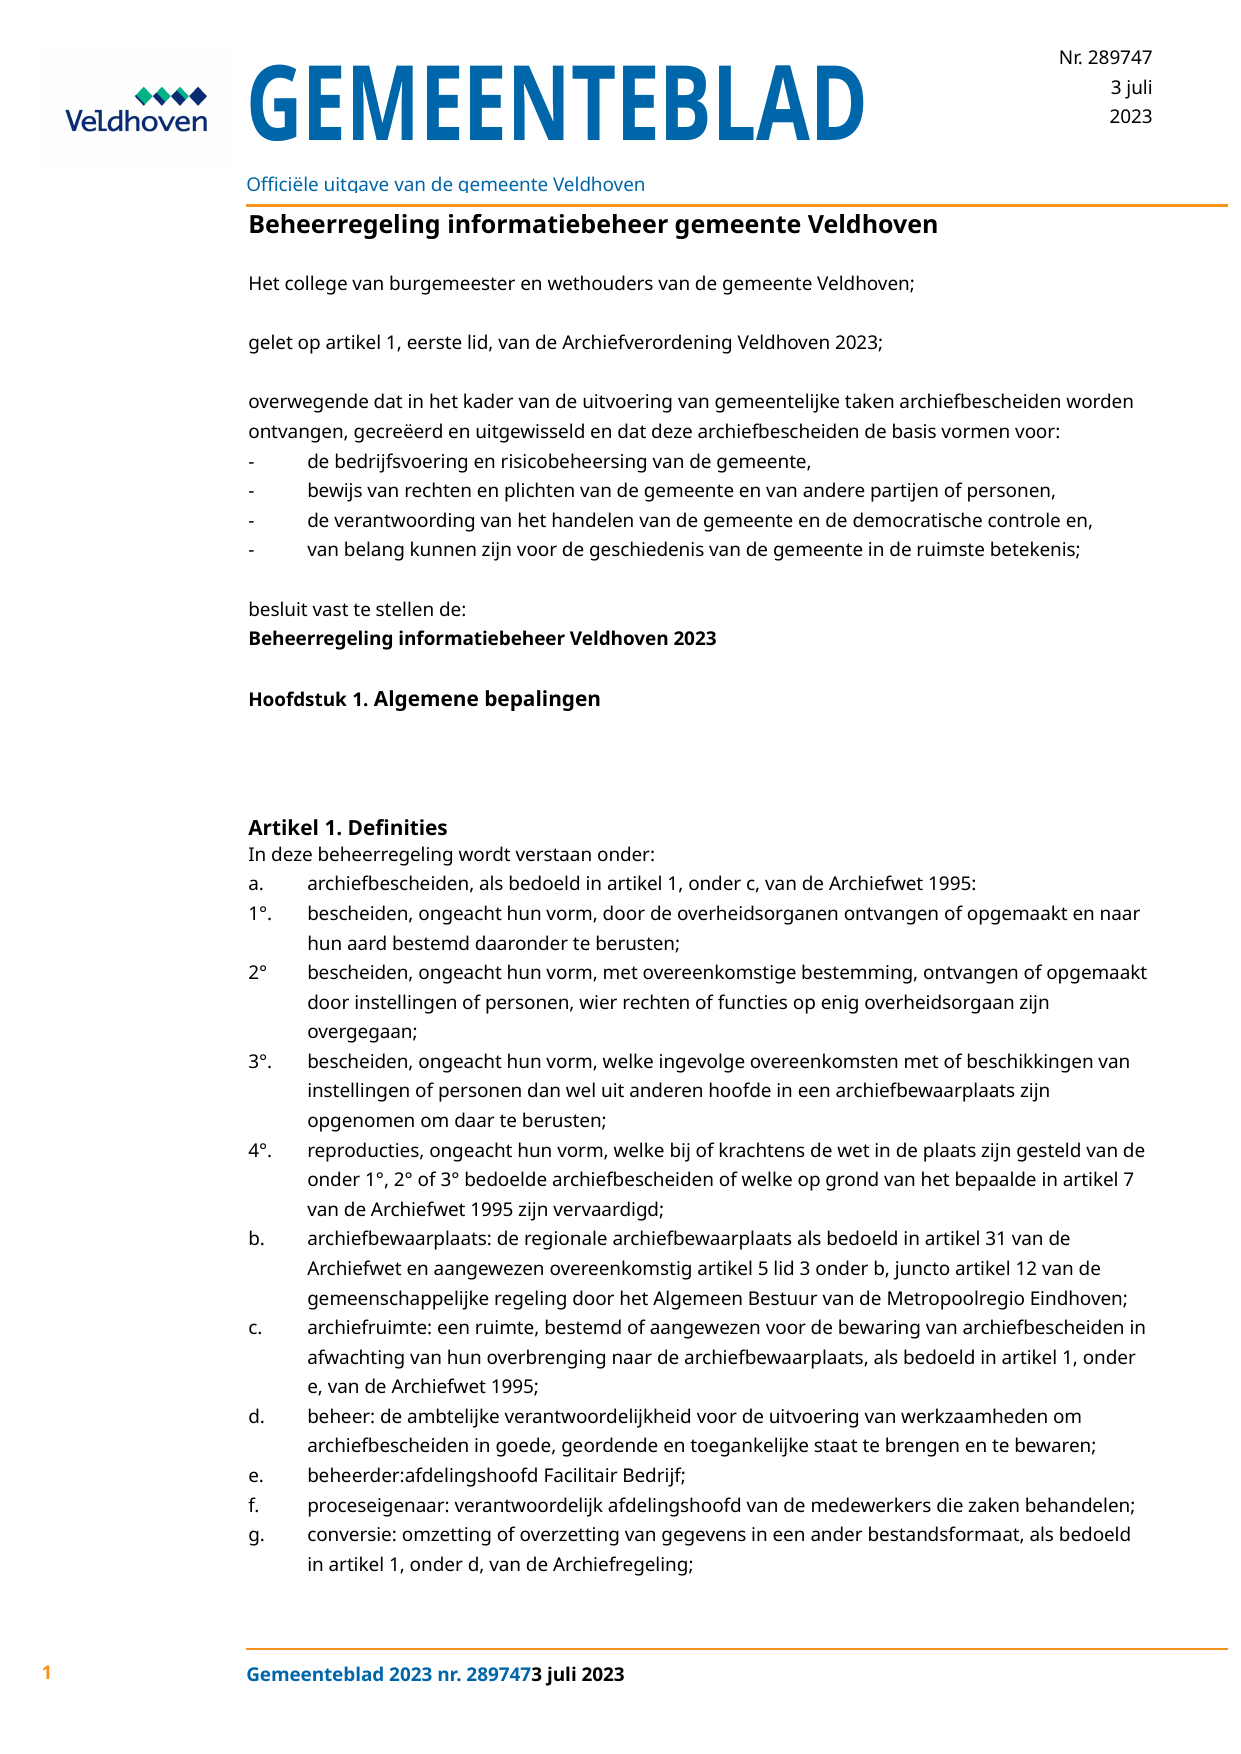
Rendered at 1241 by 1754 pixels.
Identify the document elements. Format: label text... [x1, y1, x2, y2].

list conversie: omzetting of overzetting van gegevens in een ander bestandsformaat, als bedoeld in artikel 1, onder d, van de Archiefregeling; [248, 1521, 1152, 1577]
list beheerder:afdelingshoofd Facilitair Bedrijf; [248, 1462, 1152, 1488]
list van belang kunnen zijn voor de geschiedenis van de gemeente in de ruimste betekenis; [248, 537, 1152, 562]
text gelet op artikel 1, eerste lid, van de Archiefverordening Veldhoven 2023; [248, 329, 1152, 355]
list bewijs van rechten en plichten van de gemeente en van andere partijen of personen, [248, 477, 1152, 503]
text Hoofdstuk 1. Algemene bepalingen [248, 684, 1152, 713]
list de bedrijfsvoering en risicobeheersing van de gemeente, [248, 448, 1152, 473]
picture [41, 47, 231, 172]
text besluit vast te stellen de: [248, 596, 1152, 621]
list archiefbewaarplaats: de regionale archiefbewaarplaats als bedoeld in artikel 31 van de Archiefwet en aangewezen overeenkomstig artikel 5 lid 3 onder b, juncto artikel 12 van de gemeenschappelijke regeling door het Algemeen Bestuur van de Metropoolregio Eindhoven; [248, 1226, 1152, 1311]
text In deze beheerregeling wordt verstaan onder: [248, 841, 1152, 867]
text Beheerregeling informatiebeheer Veldhoven 2023 [248, 625, 1152, 651]
list bescheiden, ongeacht hun vorm, welke ingevolge overeenkomsten met of beschikkingen van instellingen of personen dan wel uit anderen hoofde in een archiefbewaarplaats zijn opgenomen om daar te berusten; [248, 1048, 1152, 1133]
list archiefruimte: een ruimte, bestemd of aangewezen voor de bewaring van archiefbescheiden in afwachting van hun overbrenging naar de archiefbewaarplaats, als bedoeld in artikel 1, onder e, van de Archiefwet 1995; [248, 1314, 1152, 1399]
list reproducties, ongeacht hun vorm, welke bij of krachtens de wet in de plaats zijn gesteld van de onder 1°, 2° of 3° bedoelde archiefbescheiden of welke op grond van het bepaalde in artikel 7 van de Archiefwet 1995 zijn vervaardigd; [248, 1137, 1152, 1222]
list de verantwoording van het handelen van de gemeente en de democratische controle en, [248, 507, 1152, 533]
list bescheiden, ongeacht hun vorm, door de overheidsorganen ontvangen of opgemaakt en naar hun aard bestemd daaronder te berusten; [248, 900, 1152, 956]
list bescheiden, ongeacht hun vorm, met overeenkomstige bestemming, ontvangen of opgemaakt door instellingen of personen, wier rechten of functies op enig overheidsorgaan zijn overgegaan; [248, 959, 1152, 1044]
list archiefbescheiden, als bedoeld in artikel 1, onder c, van de Archiefwet 1995: [248, 871, 1152, 896]
text Beheerregeling informatiebeheer gemeente Veldhoven [248, 207, 1152, 241]
text overwegende dat in het kader van de uitvoering van gemeentelijke taken archiefbescheiden worden ontvangen, gecreëerd en uitgewisseld en dat deze archiefbescheiden de basis vormen voor: [248, 389, 1152, 444]
list beheer: de ambtelijke verantwoordelijkheid voor de uitvoering van werkzaamheden om archiefbescheiden in goede, geordende en toegankelijke staat te brengen en te bewaren; [248, 1403, 1152, 1458]
text Artikel 1. Definities [248, 813, 1152, 841]
list proceseigenaar: verantwoordelijk afdelingshoofd van de medewerkers die zaken behandelen; [248, 1492, 1152, 1518]
text Het college van burgemeester en wethouders van de gemeente Veldhoven; [248, 270, 1152, 296]
